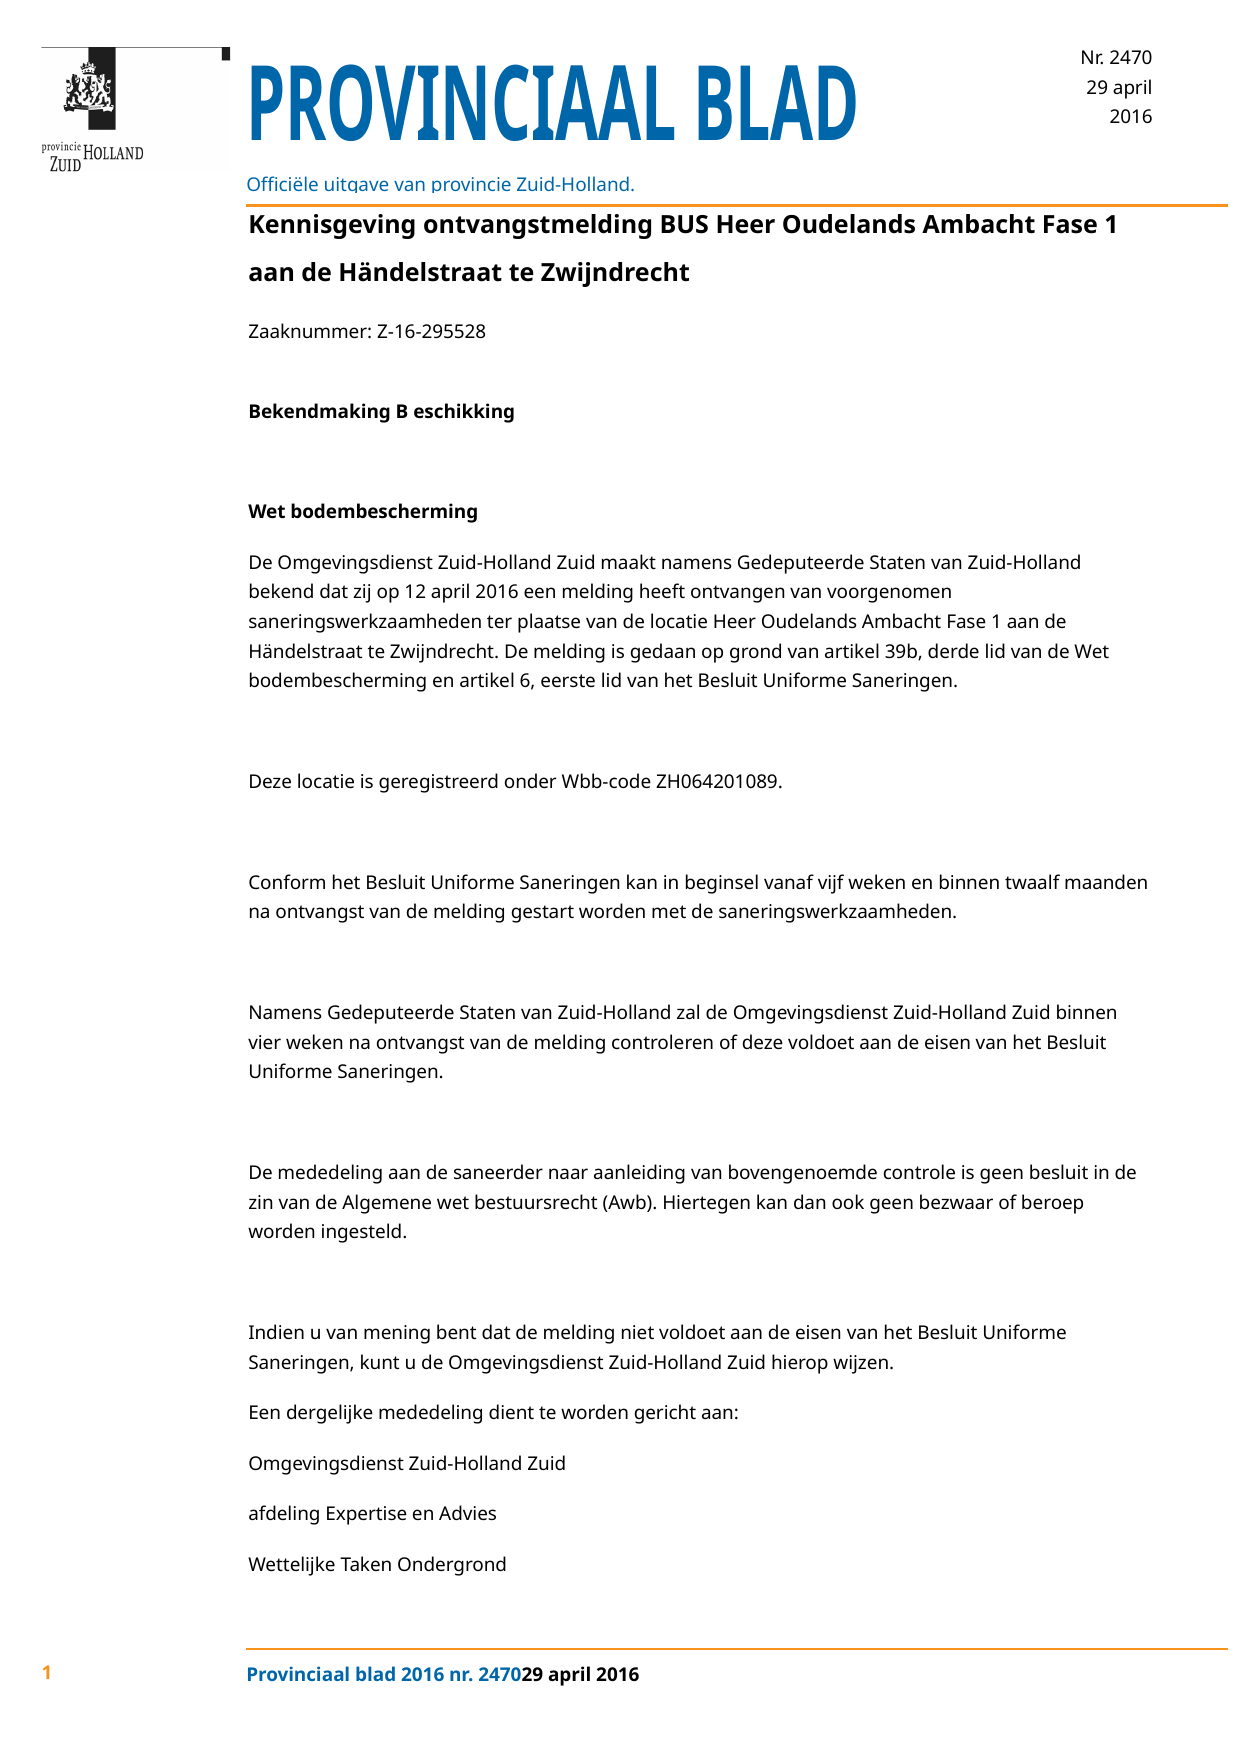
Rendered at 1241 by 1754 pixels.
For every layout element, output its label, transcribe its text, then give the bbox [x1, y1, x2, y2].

text Deze locatie is geregistreerd onder Wbb-code ZH064201089. [248, 768, 1152, 794]
text Conform het Besluit Uniforme Saneringen kan in beginsel vanaf vijf weken en binnen twaalf maanden na ontvangst van de melding gestart worden met de saneringswerkzaamheden. [248, 869, 1152, 924]
text Kennisgeving ontvangstmelding BUS Heer Oudelands Ambacht Fase 1 aan de Händelstraat te Zwijndrecht [248, 207, 1152, 288]
text Een dergelijke mededeling dient te worden gericht aan: [248, 1399, 1152, 1425]
text Indien u van mening bent dat de melding niet voldoet aan de eisen van het Besluit Uniforme Saneringen, kunt u de Omgevingsdienst Zuid-Holland Zuid hierop wijzen. [248, 1319, 1152, 1375]
text afdeling Expertise en Advies [248, 1500, 1152, 1526]
text Bekendmaking B eschikking [248, 398, 1152, 424]
text Zaaknummer: Z-16-295528 [248, 318, 1152, 344]
text Namens Gedeputeerde Staten van Zuid-Holland zal de Omgevingsdienst Zuid-Holland Zuid binnen vier weken na ontvangst van de melding controleren of deze voldoet aan de eisen van het Besluit Uniforme Saneringen. [248, 999, 1152, 1084]
text Wet bodembescherming [248, 499, 1152, 524]
text De mededeling aan de saneerder naar aanleiding van bovengenoemde controle is geen besluit in de zin van de Algemene wet bestuursrecht (Awb). Hiertegen kan dan ook geen bezwaar of beroep worden ingesteld. [248, 1159, 1152, 1244]
picture [41, 47, 231, 172]
text De Omgevingsdienst Zuid-Holland Zuid maakt namens Gedeputeerde Staten van Zuid-Holland bekend dat zij op 12 april 2016 een melding heeft ontvangen van voorgenomen saneringswerkzaamheden ter plaatse van de locatie Heer Oudelands Ambacht Fase 1 aan de Händelstraat te Zwijndrecht. De melding is gedaan op grond van artikel 39b, derde lid van de Wet bodembescherming en artikel 6, eerste lid van het Besluit Uniforme Saneringen. [248, 549, 1152, 693]
text Omgevingsdienst Zuid-Holland Zuid [248, 1450, 1152, 1476]
text Wettelijke Taken Ondergrond [248, 1551, 1152, 1577]
